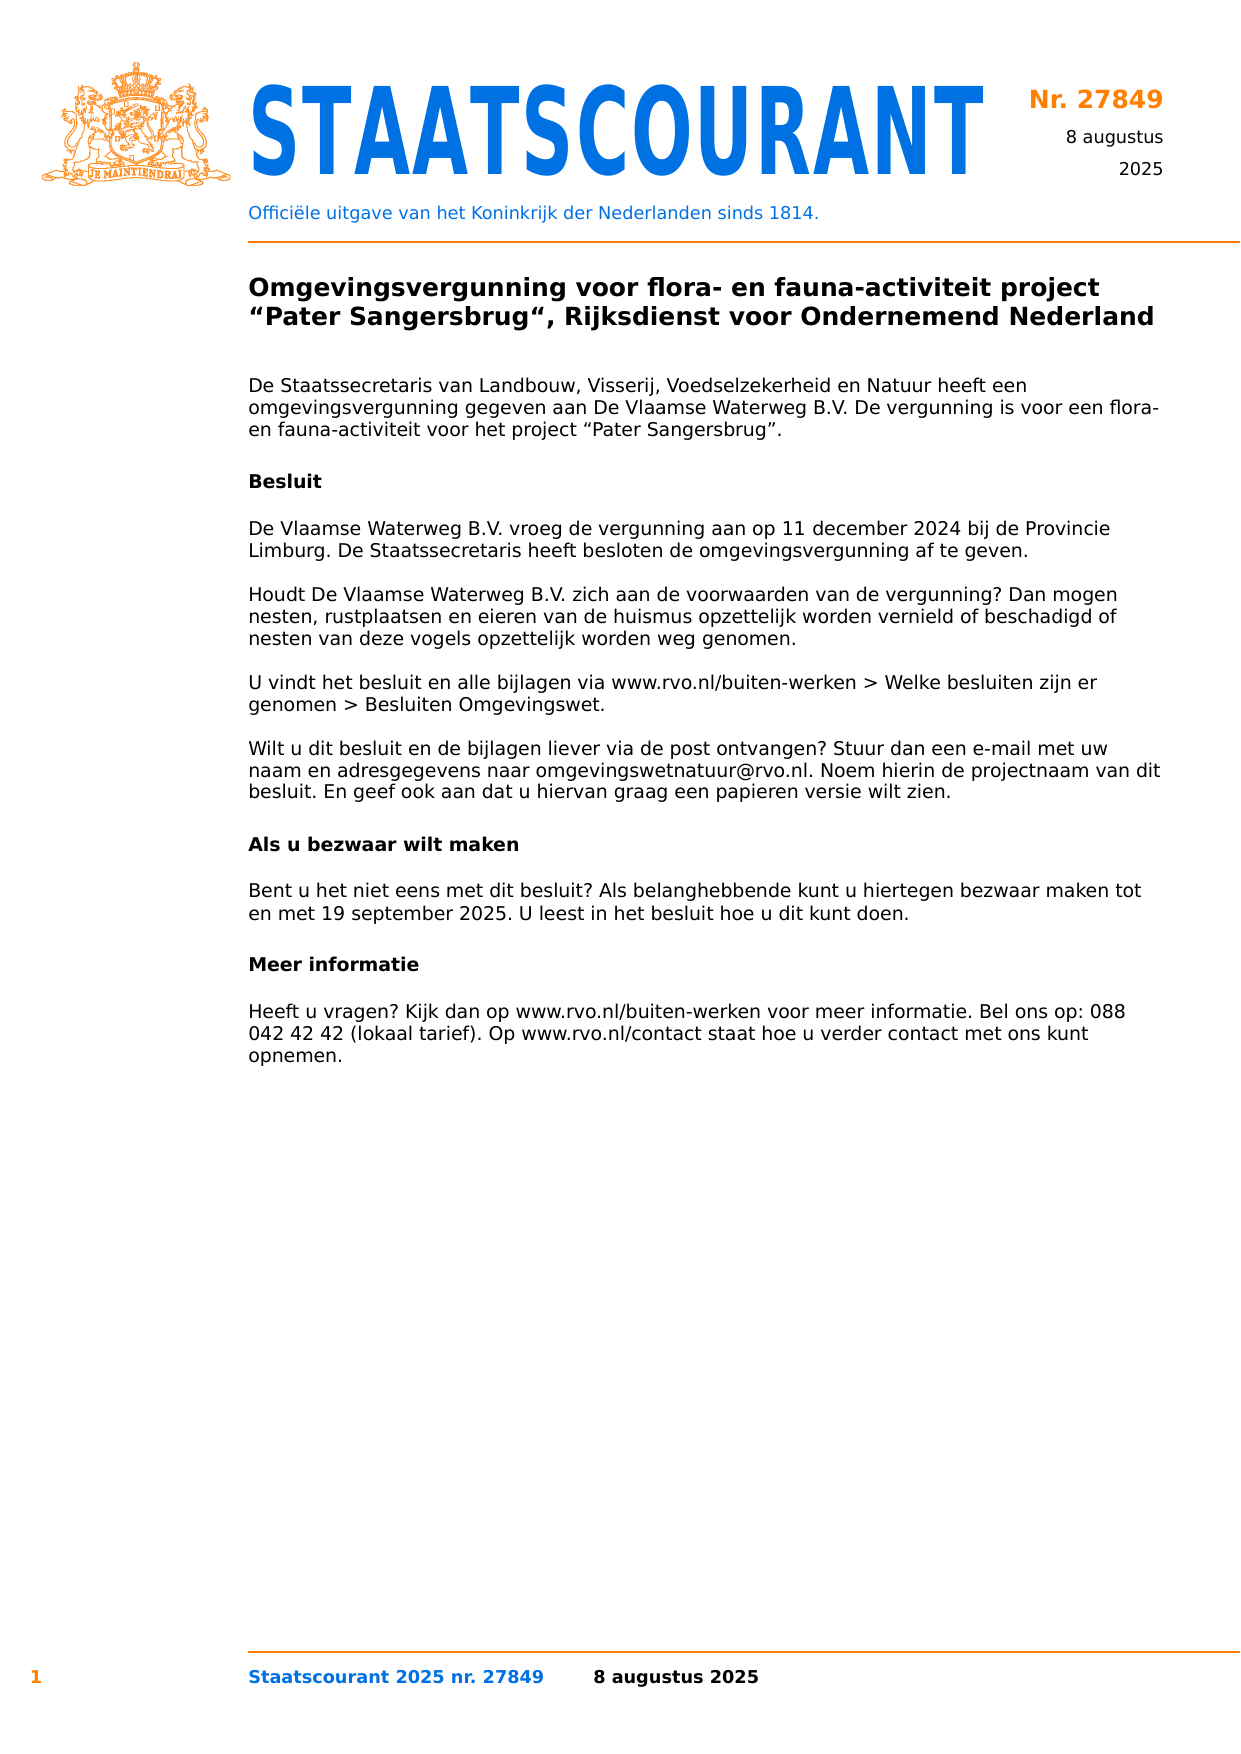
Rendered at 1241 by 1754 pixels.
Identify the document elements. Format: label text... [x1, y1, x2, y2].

text Wilt u dit besluit en de bijlagen liever via de post ontvangen? Stuur dan een e-mail met uw naam en adresgegevens naar omgevingswetnatuur@rvo.nl. Noem hierin de projectnaam van dit besluit. En geef ook aan dat u hiervan graag een papieren versie wilt zien. [248, 737, 1163, 803]
table_cell 2025 [998, 153, 1240, 203]
table_cell Officiële uitgave van het Koninkrijk der Nederlanden sinds 1814. [248, 203, 1240, 241]
table_header Nr. 27849 [998, 62, 1240, 121]
text Bent u het niet eens met dit besluit? Als belanghebbende kunt u hiertegen bezwaar maken tot en met 19 september 2025. U leest in het besluit hoe u dit kunt doen. [248, 880, 1163, 924]
table_header STAATSCOURANT [248, 62, 998, 203]
subtitle Besluit [248, 471, 1163, 493]
table_cell 8 augustus [998, 121, 1240, 153]
picture [41, 62, 231, 186]
subtitle Meer informatie [248, 954, 1163, 976]
subtitle Omgevingsvergunning voor flora- en fauna-activiteit project “Pater Sangersbrug“, Rijksdienst voor Ondernemend Nederland [248, 273, 1163, 331]
text Heeft u vragen? Kijk dan op www.rvo.nl/buiten-werken voor meer informatie. Bel ons op: 088 042 42 42 (lokaal tarief). Op www.rvo.nl/contact staat hoe u verder contact met ons kunt opnemen. [248, 1001, 1163, 1067]
text Houdt De Vlaamse Waterweg B.V. zich aan de voorwaarden van de vergunning? Dan mogen nesten, rustplaatsen en eieren van de huismus opzettelijk worden vernield of beschadigd of nesten van deze vogels opzettelijk worden weg genomen. [248, 584, 1163, 650]
table_header [25, 62, 248, 241]
subtitle Als u bezwaar wilt maken [248, 833, 1163, 855]
text De Staatssecretaris van Landbouw, Visserij, Voedselzekerheid en Natuur heeft een omgevingsvergunning gegeven aan De Vlaamse Waterweg B.V. De vergunning is voor een flora- en fauna-activiteit voor het project “Pater Sangersbrug”. [248, 375, 1163, 441]
text De Vlaamse Waterweg B.V. vroeg de vergunning aan op 11 december 2024 bij de Provincie Limburg. De Staatssecretaris heeft besloten de omgevingsvergunning af te geven. [248, 518, 1163, 562]
text U vindt het besluit en alle bijlagen via www.rvo.nl/buiten-werken > Welke besluiten zijn er genomen > Besluiten Omgevingswet. [248, 672, 1163, 716]
